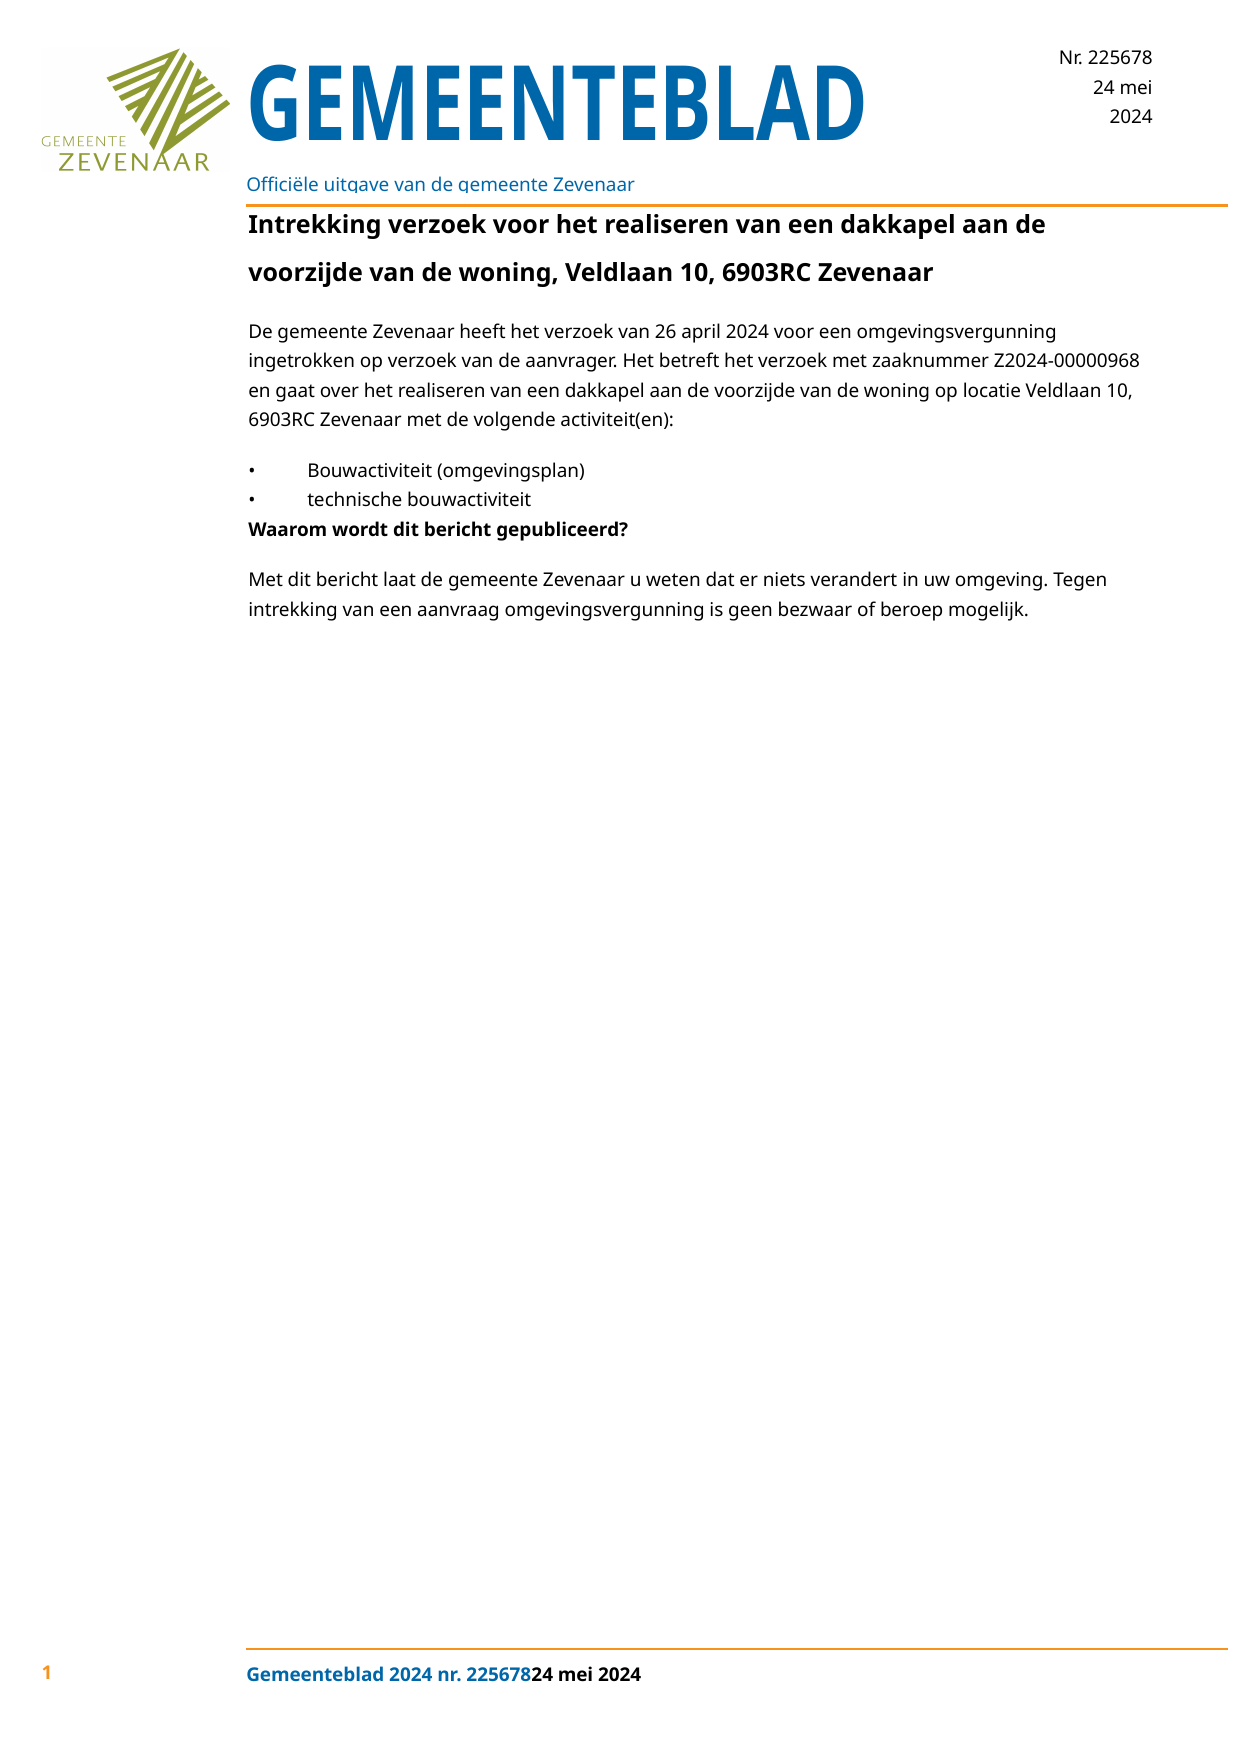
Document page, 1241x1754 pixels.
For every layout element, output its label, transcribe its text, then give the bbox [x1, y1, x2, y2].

text De gemeente Zevenaar heeft het verzoek van 26 april 2024 voor een omgevingsvergunning ingetrokken op verzoek van de aanvrager. Het betreft het verzoek met zaaknummer Z2024-00000968 en gaat over het realiseren van een dakkapel aan de voorzijde van de woning op locatie Veldlaan 10, 6903RC Zevenaar met de volgende activiteit(en): [248, 318, 1152, 432]
text Waarom wordt dit bericht gepubliceerd? [248, 516, 1152, 542]
list Bouwactiviteit (omgevingsplan) [248, 457, 1152, 483]
text Intrekking verzoek voor het realiseren van een dakkapel aan de voorzijde van de woning, Veldlaan 10, 6903RC Zevenaar [248, 207, 1152, 288]
picture [41, 47, 231, 172]
text Met dit bericht laat de gemeente Zevenaar u weten dat er niets verandert in uw omgeving. Tegen intrekking van een aanvraag omgevingsvergunning is geen bezwaar of beroep mogelijk. [248, 567, 1152, 622]
list technische bouwactiviteit [248, 487, 1152, 512]
